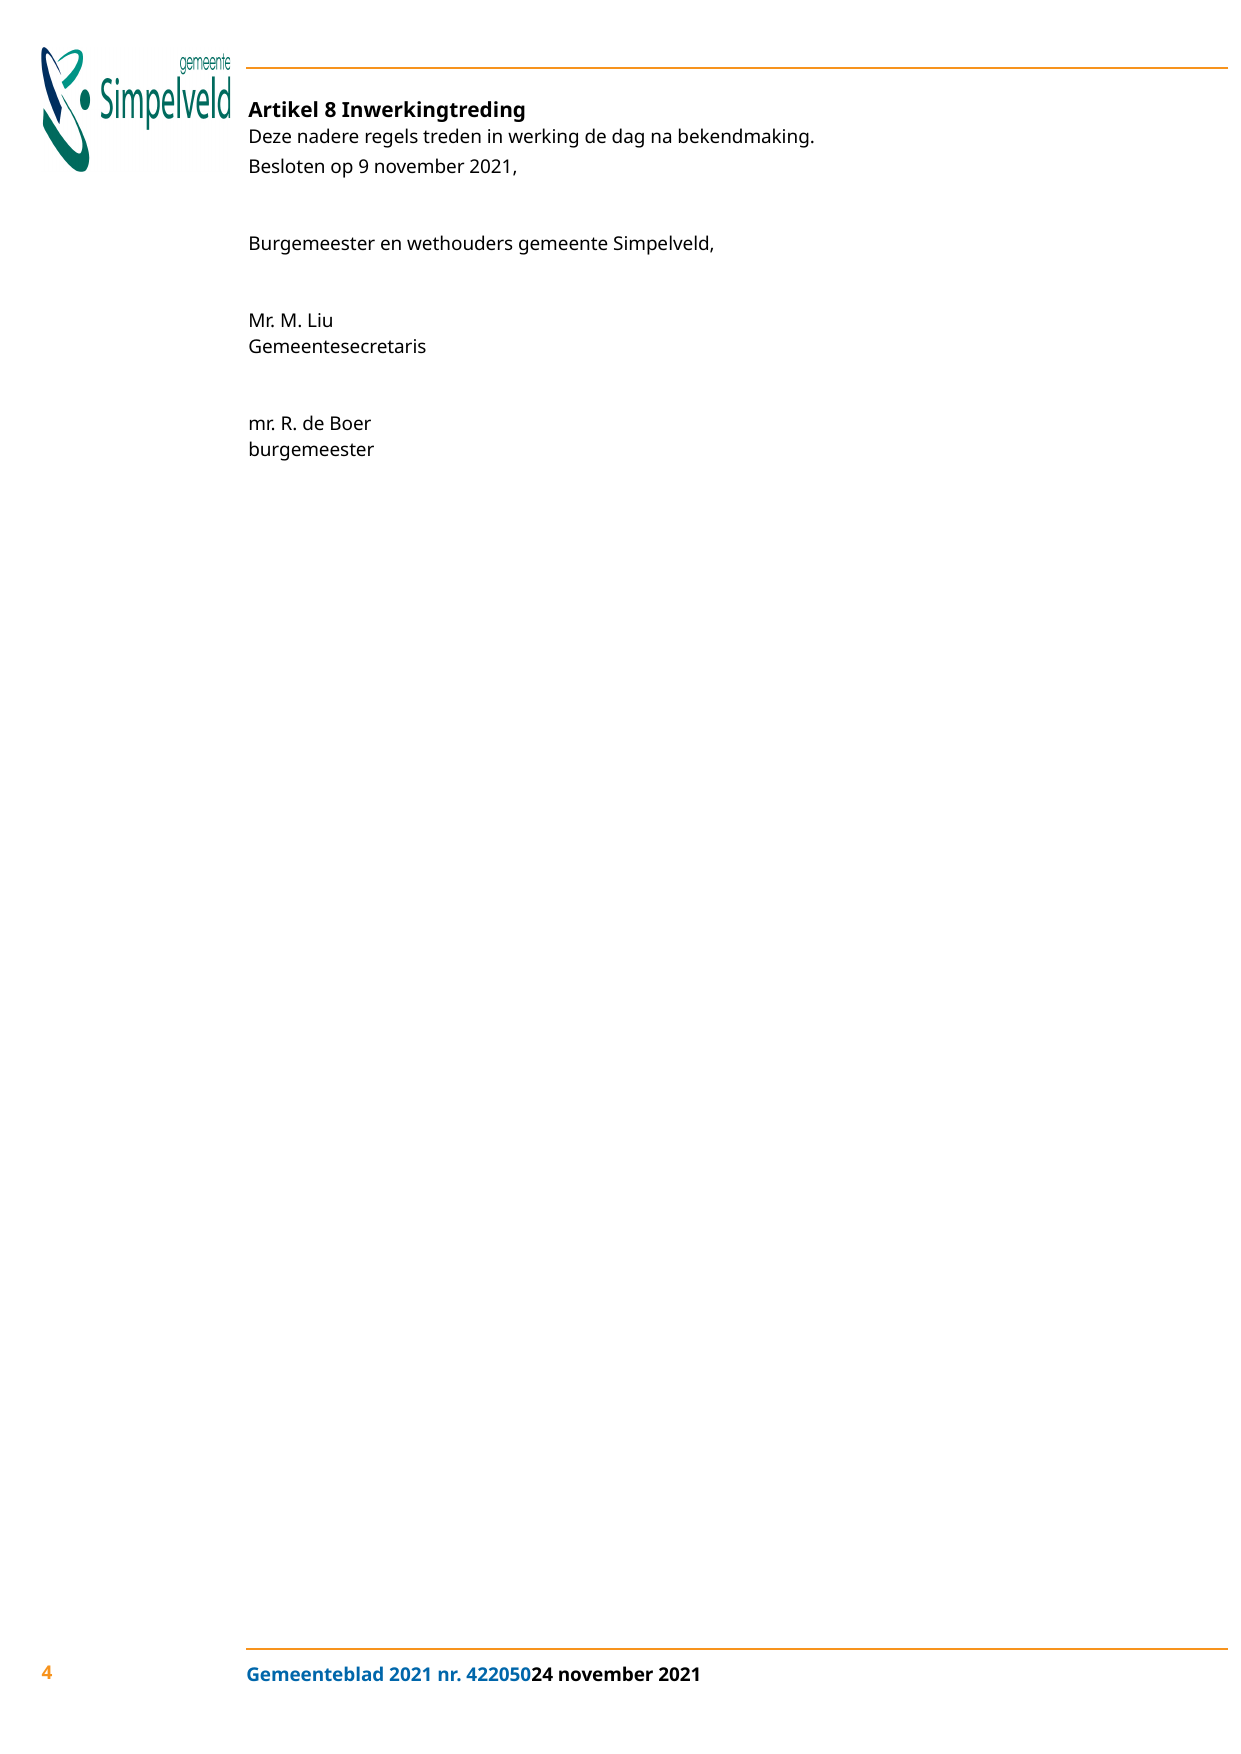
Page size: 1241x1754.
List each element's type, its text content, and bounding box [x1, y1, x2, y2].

text Besloten op 9 november 2021, [248, 153, 1152, 178]
text mr. R. de Boer [248, 410, 1152, 436]
picture [41, 47, 231, 172]
text burgemeester [248, 436, 1152, 462]
text Artikel 8 Inwerkingtreding [248, 95, 1152, 123]
text Burgemeester en wethouders gemeente Simpelveld, [248, 230, 1152, 256]
text Mr. M. Liu [248, 307, 1152, 333]
text Deze nadere regels treden in werking de dag na bekendmaking. [248, 123, 1152, 149]
text Gemeentesecretaris [248, 333, 1152, 359]
